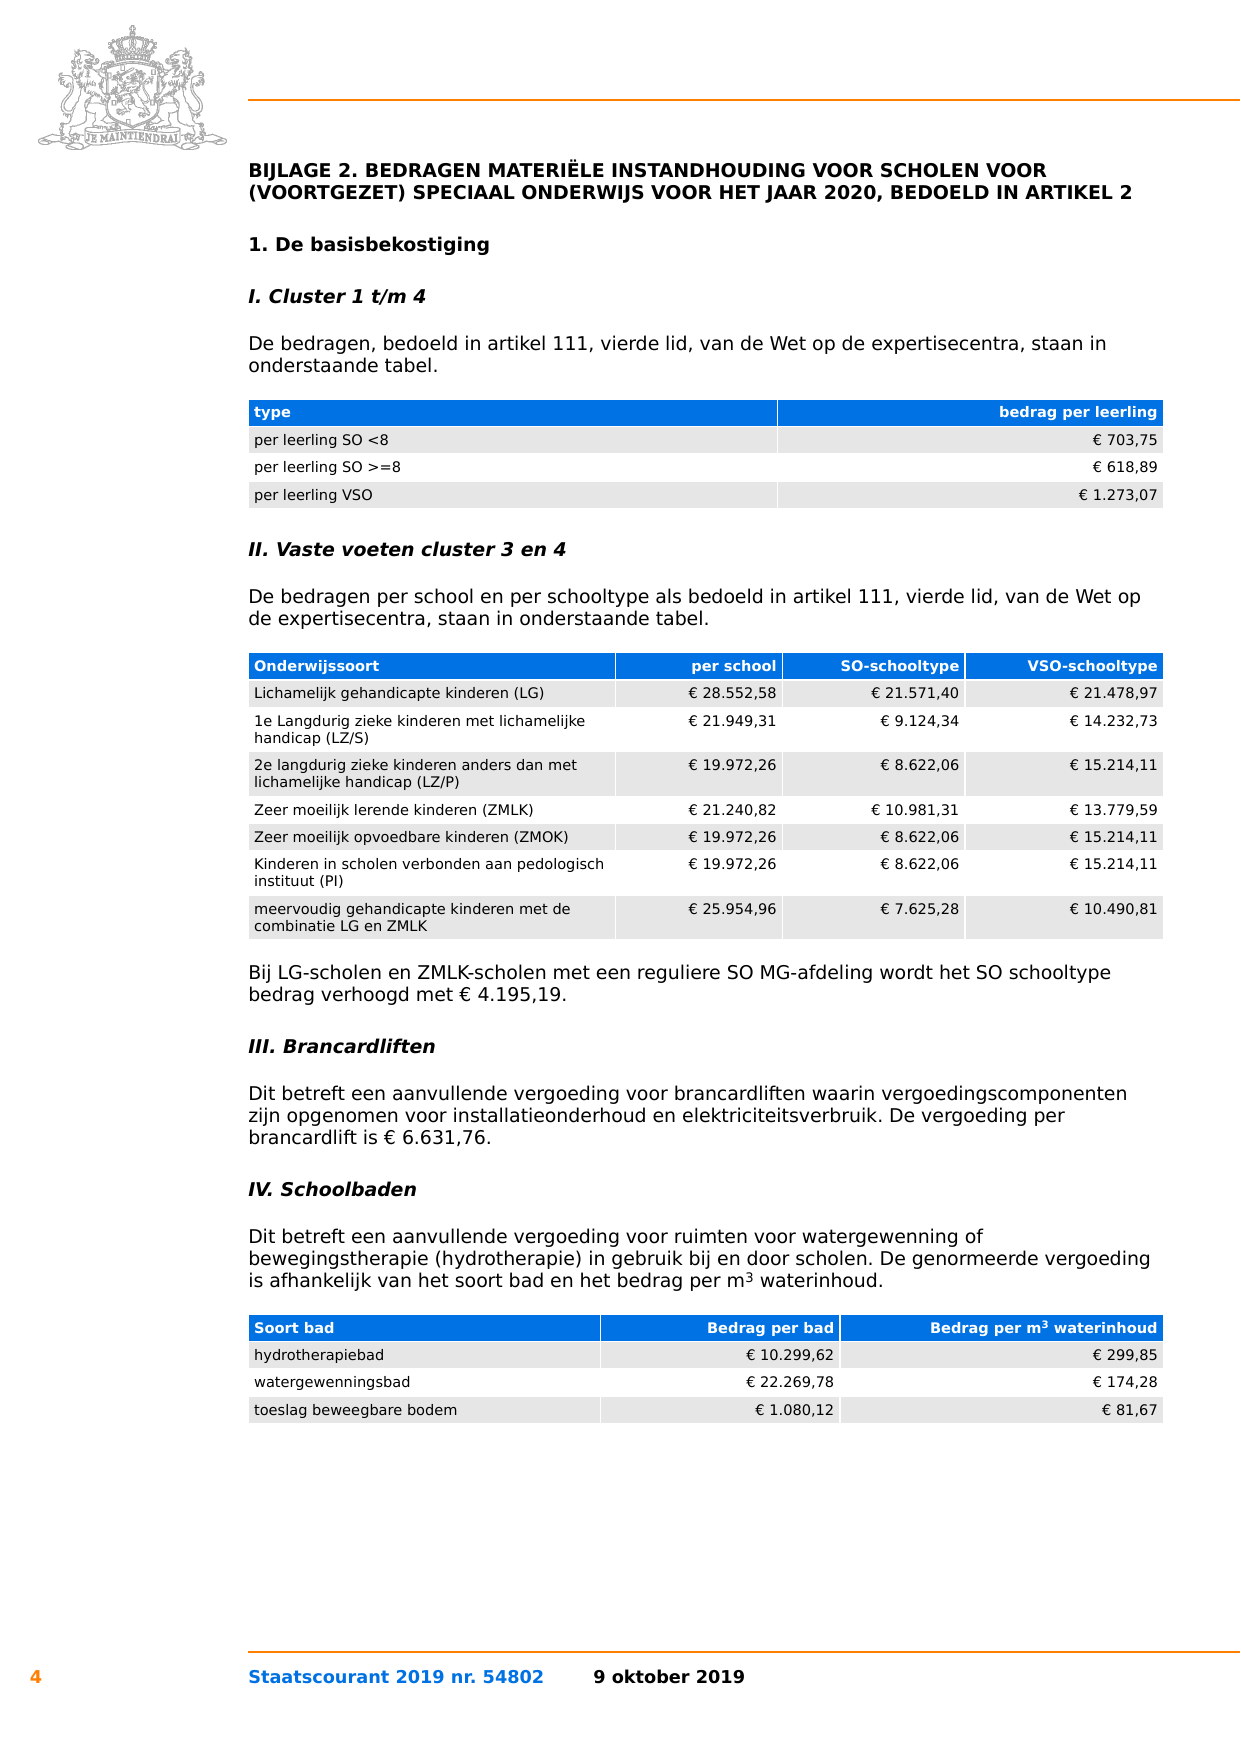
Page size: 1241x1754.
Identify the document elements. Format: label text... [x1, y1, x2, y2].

table_header Bedrag per bad [601, 1315, 839, 1341]
subtitle II. Vaste voeten cluster 3 en 4 [248, 539, 1163, 561]
table_header Soort bad [249, 1315, 600, 1341]
subtitle III. Brancardliften [248, 1036, 1163, 1058]
subtitle 1. De basisbekostiging [248, 234, 1163, 256]
text Dit betreft een aanvullende vergoeding voor ruimten voor watergewenning of bewegingstherapie (hydrotherapie) in gebruik bij en door scholen. De genormeerde vergoeding is afhankelijk van het soort bad en het bedrag per m3 waterinhoud. [248, 1226, 1163, 1292]
table_cell € 8.622,06 [783, 752, 964, 796]
table_cell € 9.124,34 [783, 708, 964, 751]
table_header bedrag per leerling [778, 400, 1163, 426]
table_cell € 22.269,78 [601, 1370, 839, 1396]
table_cell € 1.273,07 [778, 482, 1163, 508]
table_cell € 14.232,73 [966, 708, 1163, 751]
table_cell watergewenningsbad [249, 1370, 600, 1396]
table_cell € 21.949,31 [616, 708, 782, 751]
table_cell toeslag beweegbare bodem [249, 1397, 600, 1423]
table_cell hydrotherapiebad [249, 1342, 600, 1368]
table_cell meervoudig gehandicapte kinderen met de combinatie LG en ZMLK [249, 896, 615, 939]
table_header SO-schooltype [783, 653, 964, 679]
table_cell € 15.214,11 [966, 824, 1163, 850]
subtitle BIJLAGE 2. BEDRAGEN MATERIËLE INSTANDHOUDING VOOR SCHOLEN VOOR (VOORTGEZET) SPECIAAL ONDERWIJS VOOR HET JAAR 2020, BEDOELD IN ARTIKEL 2 [248, 160, 1163, 204]
subtitle I. Cluster 1 t/m 4 [248, 286, 1163, 308]
table_cell € 21.478,97 [966, 681, 1163, 707]
table_cell Zeer moeilijk lerende kinderen (ZMLK) [249, 797, 615, 823]
table_cell € 19.972,26 [616, 824, 782, 850]
table_cell € 10.490,81 [966, 896, 1163, 939]
table_header type [249, 400, 777, 426]
table_cell € 15.214,11 [966, 752, 1163, 796]
table_cell € 10.981,31 [783, 797, 964, 823]
table_cell € 703,75 [778, 427, 1163, 453]
table_cell € 25.954,96 [616, 896, 782, 939]
text Dit betreft een aanvullende vergoeding voor brancardliften waarin vergoedingscomponenten zijn opgenomen voor installatieonderhoud en elektriciteitsverbruik. De vergoeding per brancardlift is € 6.631,76. [248, 1083, 1163, 1149]
table_cell € 618,89 [778, 455, 1163, 481]
table_cell € 8.622,06 [783, 824, 964, 850]
table_cell € 13.779,59 [966, 797, 1163, 823]
table_header per school [616, 653, 782, 679]
table_cell € 1.080,12 [601, 1397, 839, 1423]
table_cell € 299,85 [841, 1342, 1163, 1368]
picture [38, 25, 227, 150]
table_cell € 19.972,26 [616, 851, 782, 895]
table_cell 2e langdurig zieke kinderen anders dan met lichamelijke handicap (LZ/P) [249, 752, 615, 796]
table_cell € 21.240,82 [616, 797, 782, 823]
table_cell per leerling SO <8 [249, 427, 777, 453]
table_cell € 15.214,11 [966, 851, 1163, 895]
table_cell € 8.622,06 [783, 851, 964, 895]
table_header Bedrag per m3 waterinhoud [841, 1315, 1163, 1341]
table_cell Kinderen in scholen verbonden aan pedologisch instituut (PI) [249, 851, 615, 895]
table_cell Lichamelijk gehandicapte kinderen (LG) [249, 681, 615, 707]
text De bedragen per school en per schooltype als bedoeld in artikel 111, vierde lid, van de Wet op de expertisecentra, staan in onderstaande tabel. [248, 586, 1163, 630]
subtitle IV. Schoolbaden [248, 1179, 1163, 1201]
table_cell € 19.972,26 [616, 752, 782, 796]
text Bij LG-scholen en ZMLK-scholen met een reguliere SO MG-afdeling wordt het SO schooltype bedrag verhoogd met € 4.195,19. [248, 962, 1163, 1006]
table_header VSO-schooltype [966, 653, 1163, 679]
table_cell € 81,67 [841, 1397, 1163, 1423]
table_cell per leerling SO >=8 [249, 455, 777, 481]
text De bedragen, bedoeld in artikel 111, vierde lid, van de Wet op de expertisecentra, staan in onderstaande tabel. [248, 333, 1163, 377]
table_cell € 21.571,40 [783, 681, 964, 707]
table_cell € 7.625,28 [783, 896, 964, 939]
table_header Onderwijssoort [249, 653, 615, 679]
table_cell € 10.299,62 [601, 1342, 839, 1368]
table_cell € 174,28 [841, 1370, 1163, 1396]
table_cell € 28.552,58 [616, 681, 782, 707]
table_cell per leerling VSO [249, 482, 777, 508]
table_cell 1e Langdurig zieke kinderen met lichamelijke handicap (LZ/S) [249, 708, 615, 751]
table_cell Zeer moeilijk opvoedbare kinderen (ZMOK) [249, 824, 615, 850]
